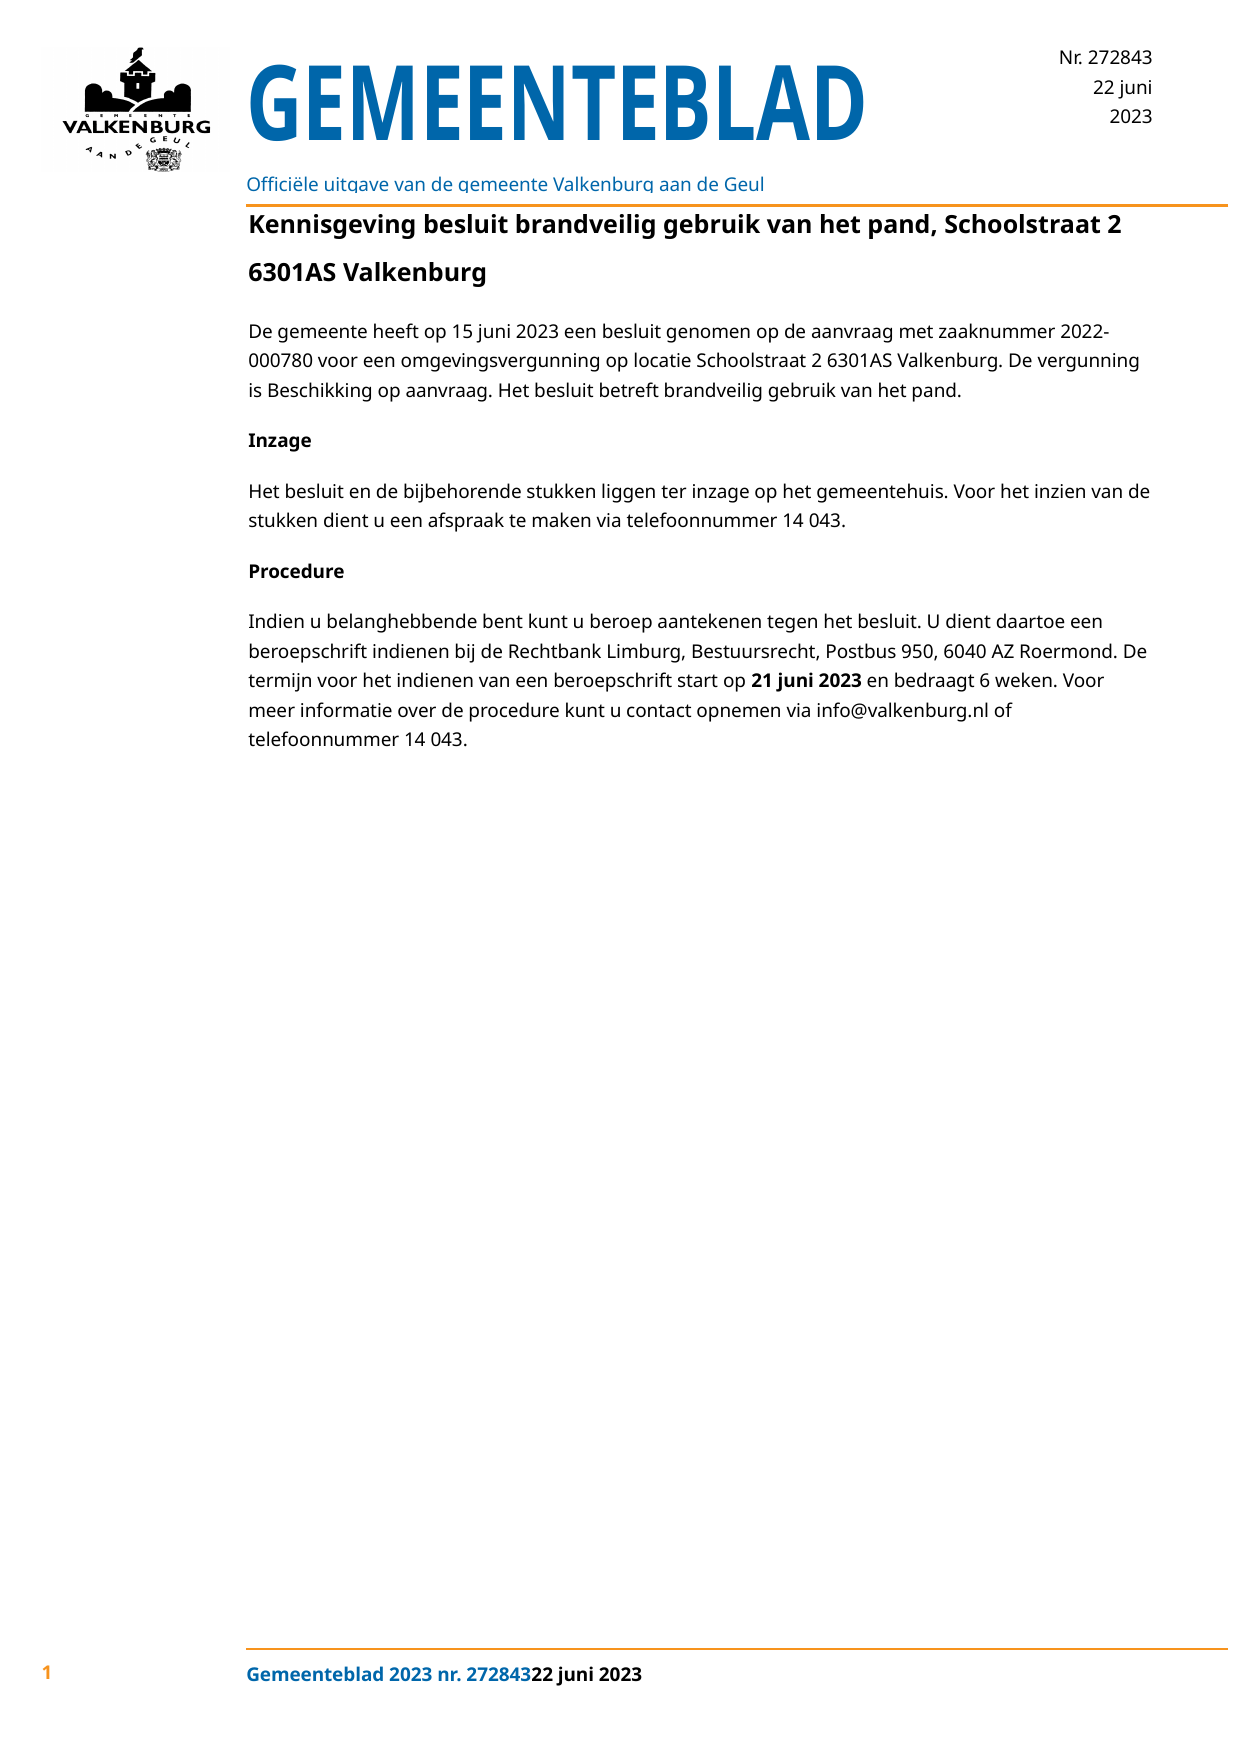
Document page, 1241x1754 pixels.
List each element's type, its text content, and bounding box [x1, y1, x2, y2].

text Kennisgeving besluit brandveilig gebruik van het pand, Schoolstraat 2 6301AS Valkenburg [248, 207, 1152, 288]
text Procedure [248, 558, 1152, 584]
text Het besluit en de bijbehorende stukken liggen ter inzage op het gemeentehuis. Voor het inzien van de stukken dient u een afspraak te maken via telefoonnummer 14 043. [248, 478, 1152, 533]
text Indien u belanghebbende bent kunt u beroep aantekenen tegen het besluit. U dient daartoe een beroepschrift indienen bij de Rechtbank Limburg, Bestuursrecht, Postbus 950, 6040 AZ Roermond. De termijn voor het indienen van een beroepschrift start op 21 juni 2023 en bedraagt 6 weken. Voor meer informatie over de procedure kunt u contact opnemen via info@valkenburg.nl of telefoonnummer 14 043. [248, 608, 1152, 752]
picture [41, 47, 231, 172]
text De gemeente heeft op 15 juni 2023 een besluit genomen op de aanvraag met zaaknummer 2022-000780 voor een omgevingsvergunning op locatie Schoolstraat 2 6301AS Valkenburg. De vergunning is Beschikking op aanvraag. Het besluit betreft brandveilig gebruik van het pand. [248, 318, 1152, 403]
text Inzage [248, 427, 1152, 453]
